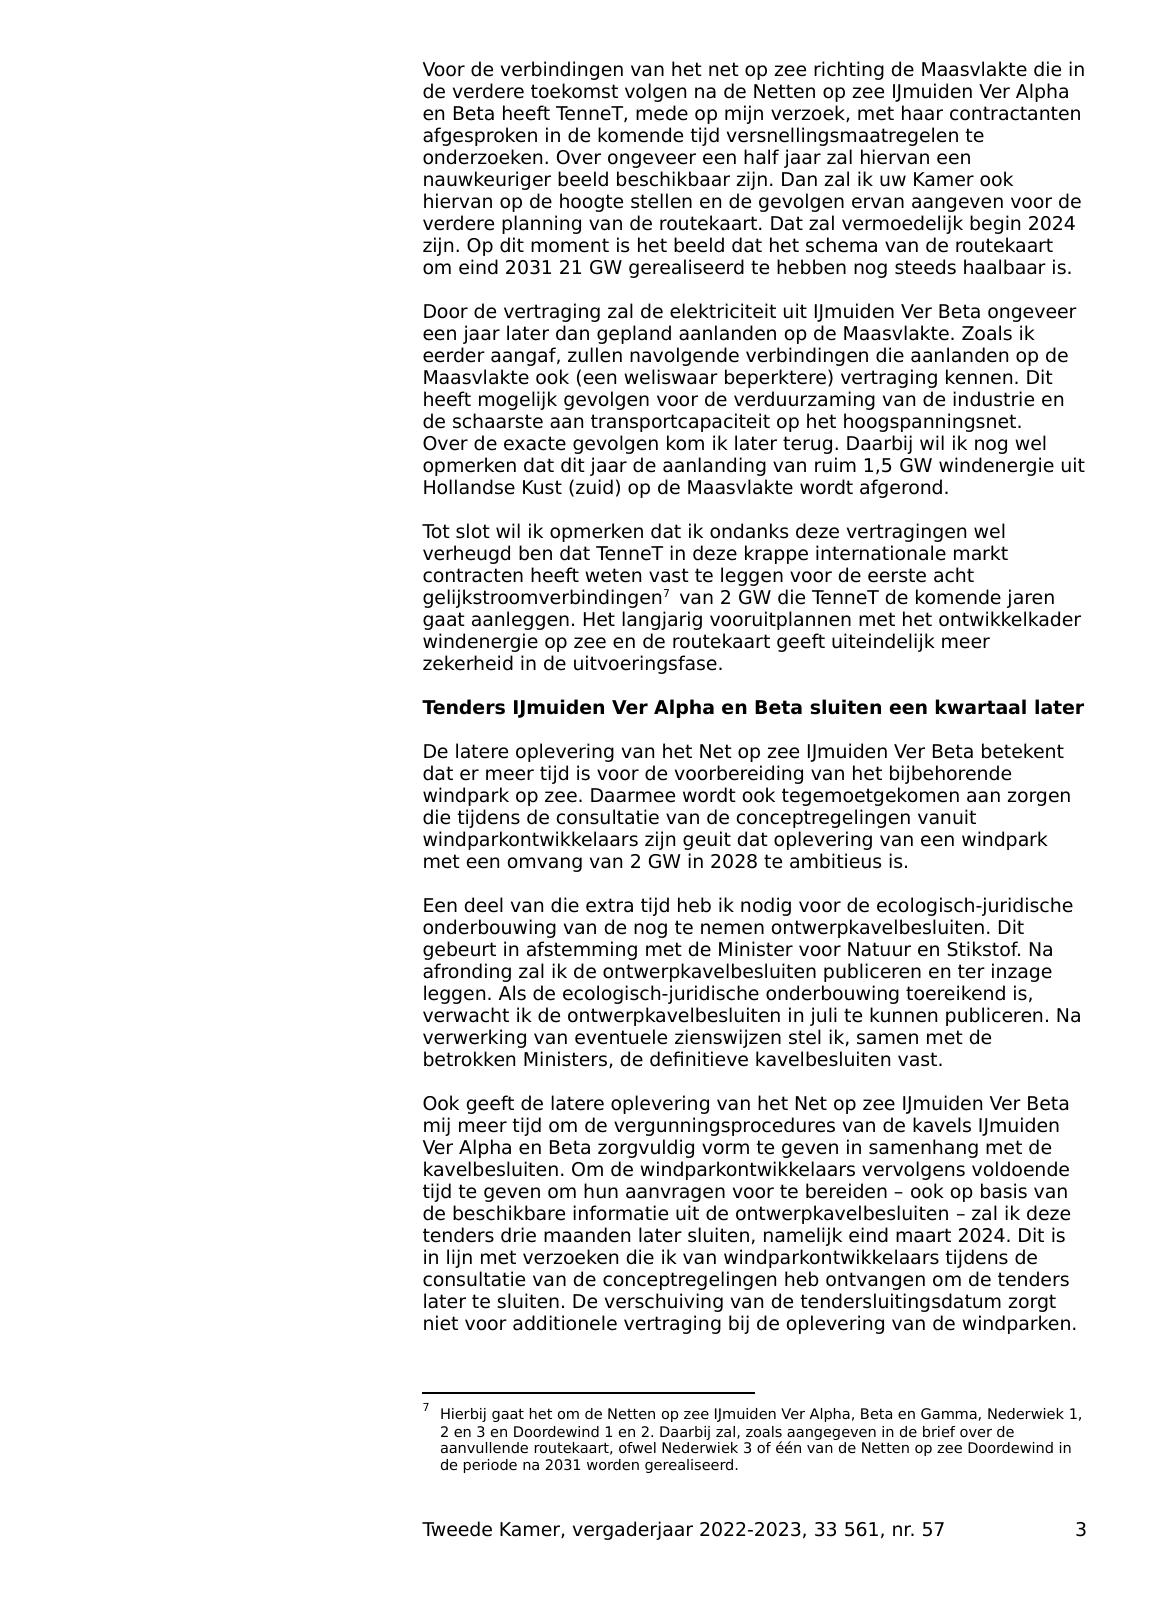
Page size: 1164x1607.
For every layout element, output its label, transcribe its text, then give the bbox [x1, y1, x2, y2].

text Een deel van die extra tijd heb ik nodig voor de ecologisch-juridische onderbouwing van de nog te nemen ontwerpkavelbesluiten. Dit gebeurt in afstemming met de Minister voor Natuur en Stikstof. Na afronding zal ik de ontwerpkavelbesluiten publiceren en ter inzage leggen. Als de ecologisch-juridische onderbouwing toereikend is, verwacht ik de ontwerpkavelbesluiten in juli te kunnen publiceren. Na verwerking van eventuele zienswijzen stel ik, samen met de betrokken Ministers, de definitieve kavelbesluiten vast. [422, 895, 1087, 1071]
text Tot slot wil ik opmerken dat ik ondanks deze vertragingen wel verheugd ben dat TenneT in deze krappe internationale markt contracten heeft weten vast te leggen voor de eerste acht gelijkstroomverbindingen van 2 GW die TenneT de komende jaren gaat aanleggen. Het langjarig vooruitplannen met het ontwikkelkader windenergie op zee en de routekaart geeft uiteindelijk meer zekerheid in de uitvoeringsfase. [422, 521, 1087, 675]
subtitle Tenders IJmuiden Ver Alpha en Beta sluiten een kwartaal later [422, 697, 1087, 719]
text Voor de verbindingen van het net op zee richting de Maasvlakte die in de verdere toekomst volgen na de Netten op zee IJmuiden Ver Alpha en Beta heeft TenneT, mede op mijn verzoek, met haar contractanten afgesproken in de komende tijd versnellingsmaatregelen te onderzoeken. Over ongeveer een half jaar zal hiervan een nauwkeuriger beeld beschikbaar zijn. Dan zal ik uw Kamer ook hiervan op de hoogte stellen en de gevolgen ervan aangeven voor de verdere planning van de routekaart. Dat zal vermoedelijk begin 2024 zijn. Op dit moment is het beeld dat het schema van de routekaart om eind 2031 21 GW gerealiseerd te hebben nog steeds haalbaar is. [422, 59, 1087, 279]
text Ook geeft de latere oplevering van het Net op zee IJmuiden Ver Beta mij meer tijd om de vergunningsprocedures van de kavels IJmuiden Ver Alpha en Beta zorgvuldig vorm te geven in samenhang met de kavelbesluiten. Om de windparkontwikkelaars vervolgens voldoende tijd te geven om hun aanvragen voor te bereiden – ook op basis van de beschikbare informatie uit de ontwerpkavelbesluiten – zal ik deze tenders drie maanden later sluiten, namelijk eind maart 2024. Dit is in lijn met verzoeken die ik van windparkontwikkelaars tijdens de consultatie van de conceptregelingen heb ontvangen om de tenders later te sluiten. De verschuiving van de tendersluitingsdatum zorgt niet voor additionele vertraging bij de oplevering van de windparken. [422, 1093, 1087, 1335]
text Door de vertraging zal de elektriciteit uit IJmuiden Ver Beta ongeveer een jaar later dan gepland aanlanden op de Maasvlakte. Zoals ik eerder aangaf, zullen navolgende verbindingen die aanlanden op de Maasvlakte ook (een weliswaar beperktere) vertraging kennen. Dit heeft mogelijk gevolgen voor de verduurzaming van de industrie en de schaarste aan transportcapaciteit op het hoogspanningsnet. [422, 301, 1087, 433]
text Over de exacte gevolgen kom ik later terug. Daarbij wil ik nog wel opmerken dat dit jaar de aanlanding van ruim 1,5 GW windenergie uit Hollandse Kust (zuid) op de Maasvlakte wordt afgerond. [422, 433, 1087, 499]
text De latere oplevering van het Net op zee IJmuiden Ver Beta betekent dat er meer tijd is voor de voorbereiding van het bijbehorende windpark op zee. Daarmee wordt ook tegemoetgekomen aan zorgen die tijdens de consultatie van de conceptregelingen vanuit windparkontwikkelaars zijn geuit dat oplevering van een windpark met een omvang van 2 GW in 2028 te ambitieus is. [422, 741, 1087, 873]
text Hierbij gaat het om de Netten op zee IJmuiden Ver Alpha, Beta en Gamma, Nederwiek 1, 2 en 3 en Doordewind 1 en 2. Daarbij zal, zoals aangegeven in de brief over de aanvullende routekaart, ofwel Nederwiek 3 of één van de Netten op zee Doordewind in de periode na 2031 worden gerealiseerd. [422, 1402, 1087, 1474]
